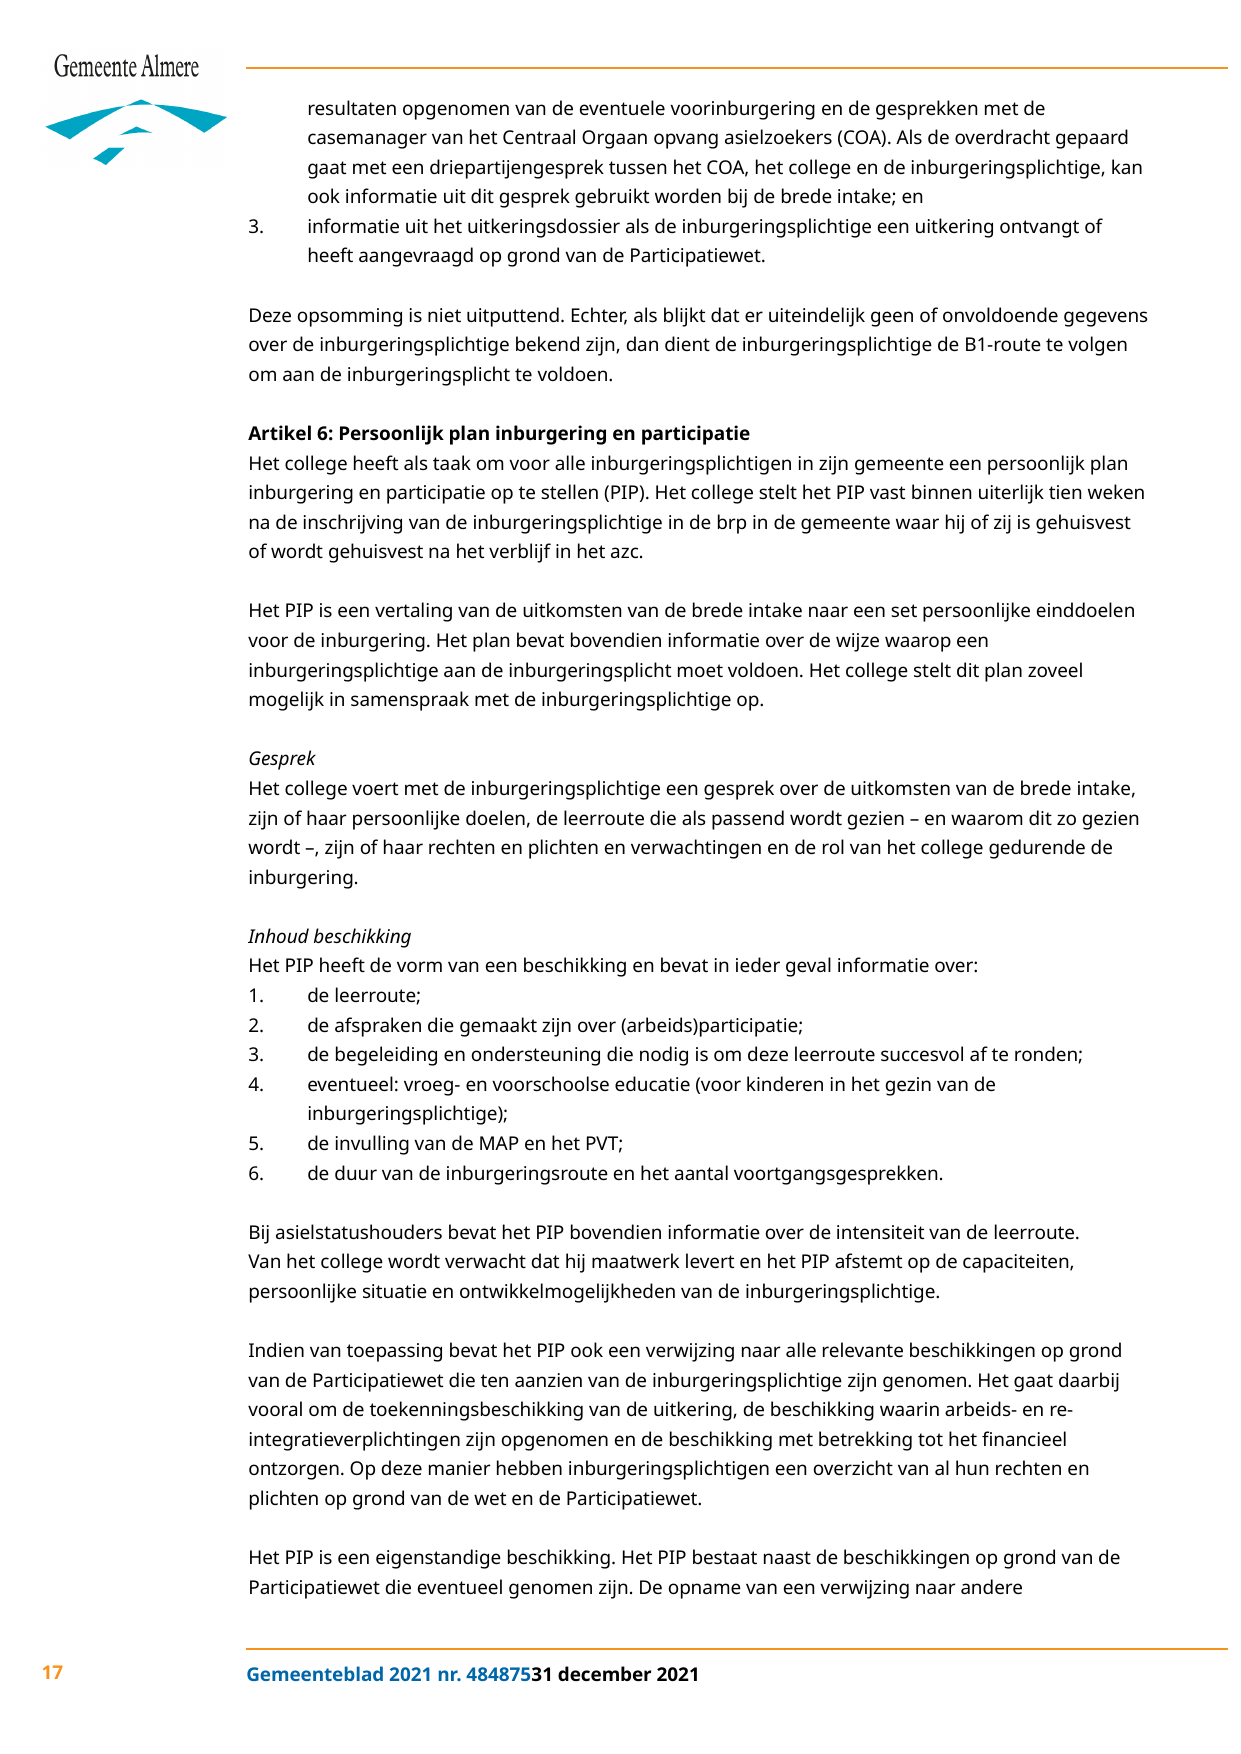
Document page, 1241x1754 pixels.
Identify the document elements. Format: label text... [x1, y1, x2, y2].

list de leerroute; [248, 982, 1152, 1008]
list informatie uit het uitkeringsdossier als de inburgeringsplichtige een uitkering ontvangt of heeft aangevraagd op grond van de Participatiewet. [248, 213, 1152, 268]
text Het PIP is een vertaling van de uitkomsten van de brede intake naar een set persoonlijke einddoelen voor de inburgering. Het plan bevat bovendien informatie over de wijze waarop een inburgeringsplichtige aan de inburgeringsplicht moet voldoen. Het college stelt dit plan zoveel mogelijk in samenspraak met de inburgeringsplichtige op. [248, 598, 1152, 712]
list de invulling van de MAP en het PVT; [248, 1130, 1152, 1156]
picture [41, 47, 231, 172]
text Het PIP is een eigenstandige beschikking. Het PIP bestaat naast de beschikkingen op grond van de Participatiewet die eventueel genomen zijn. De opname van een verwijzing naar andere [248, 1544, 1152, 1600]
list de begeleiding en ondersteuning die nodig is om deze leerroute succesvol af te ronden; [248, 1041, 1152, 1067]
text Het PIP heeft de vorm van een beschikking en bevat in ieder geval informatie over: [248, 953, 1152, 978]
list eventueel: vroeg- en voorschoolse educatie (voor kinderen in het gezin van de inburgeringsplichtige); [248, 1071, 1152, 1126]
text Artikel 6: Persoonlijk plan inburgering en participatie [248, 420, 1152, 446]
list de afspraken die gemaakt zijn over (arbeids)participatie; [248, 1012, 1152, 1038]
text Van het college wordt verwacht dat hij maatwerk levert en het PIP afstemt op de capaciteiten, persoonlijke situatie en ontwikkelmogelijkheden van de inburgeringsplichtige. [248, 1248, 1152, 1304]
text Indien van toepassing bevat het PIP ook een verwijzing naar alle relevante beschikkingen op grond van de Participatiewet die ten aanzien van de inburgeringsplichtige zijn genomen. Het gaat daarbij vooral om de toekenningsbeschikking van de uitkering, de beschikking waarin arbeids- en re- integratieverplichtingen zijn opgenomen en de beschikking met betrekking tot het financieel ontzorgen. Op deze manier hebben inburgeringsplichtigen een overzicht van al hun rechten en plichten op grond van de wet en de Participatiewet. [248, 1337, 1152, 1511]
text Inhoud beschikking [248, 923, 1152, 949]
text Het college heeft als taak om voor alle inburgeringsplichtigen in zijn gemeente een persoonlijk plan inburgering en participatie op te stellen (PIP). Het college stelt het PIP vast binnen uiterlijk tien weken na de inschrijving van de inburgeringsplichtige in de brp in de gemeente waar hij of zij is gehuisvest of wordt gehuisvest na het verblijf in het azc. [248, 450, 1152, 564]
list de duur van de inburgeringsroute en het aantal voortgangsgesprekken. [248, 1160, 1152, 1186]
text Bij asielstatushouders bevat het PIP bovendien informatie over de intensiteit van de leerroute. [248, 1219, 1152, 1245]
text Deze opsomming is niet uitputtend. Echter, als blijkt dat er uiteindelijk geen of onvoldoende gegevens over de inburgeringsplichtige bekend zijn, dan dient de inburgeringsplichtige de B1-route te volgen om aan de inburgeringsplicht te voldoen. [248, 302, 1152, 387]
list resultaten opgenomen van de eventuele voorinburgering en de gesprekken met de casemanager van het Centraal Orgaan opvang asielzoekers (COA). Als de overdracht gepaard gaat met een driepartijengesprek tussen het COA, het college en de inburgeringsplichtige, kan ook informatie uit dit gesprek gebruikt worden bij de brede intake; en [248, 95, 1152, 209]
text Gesprek [248, 746, 1152, 771]
text Het college voert met de inburgeringsplichtige een gesprek over de uitkomsten van de brede intake, zijn of haar persoonlijke doelen, de leerroute die als passend wordt gezien – en waarom dit zo gezien wordt –, zijn of haar rechten en plichten en verwachtingen en de rol van het college gedurende de inburgering. [248, 775, 1152, 890]
